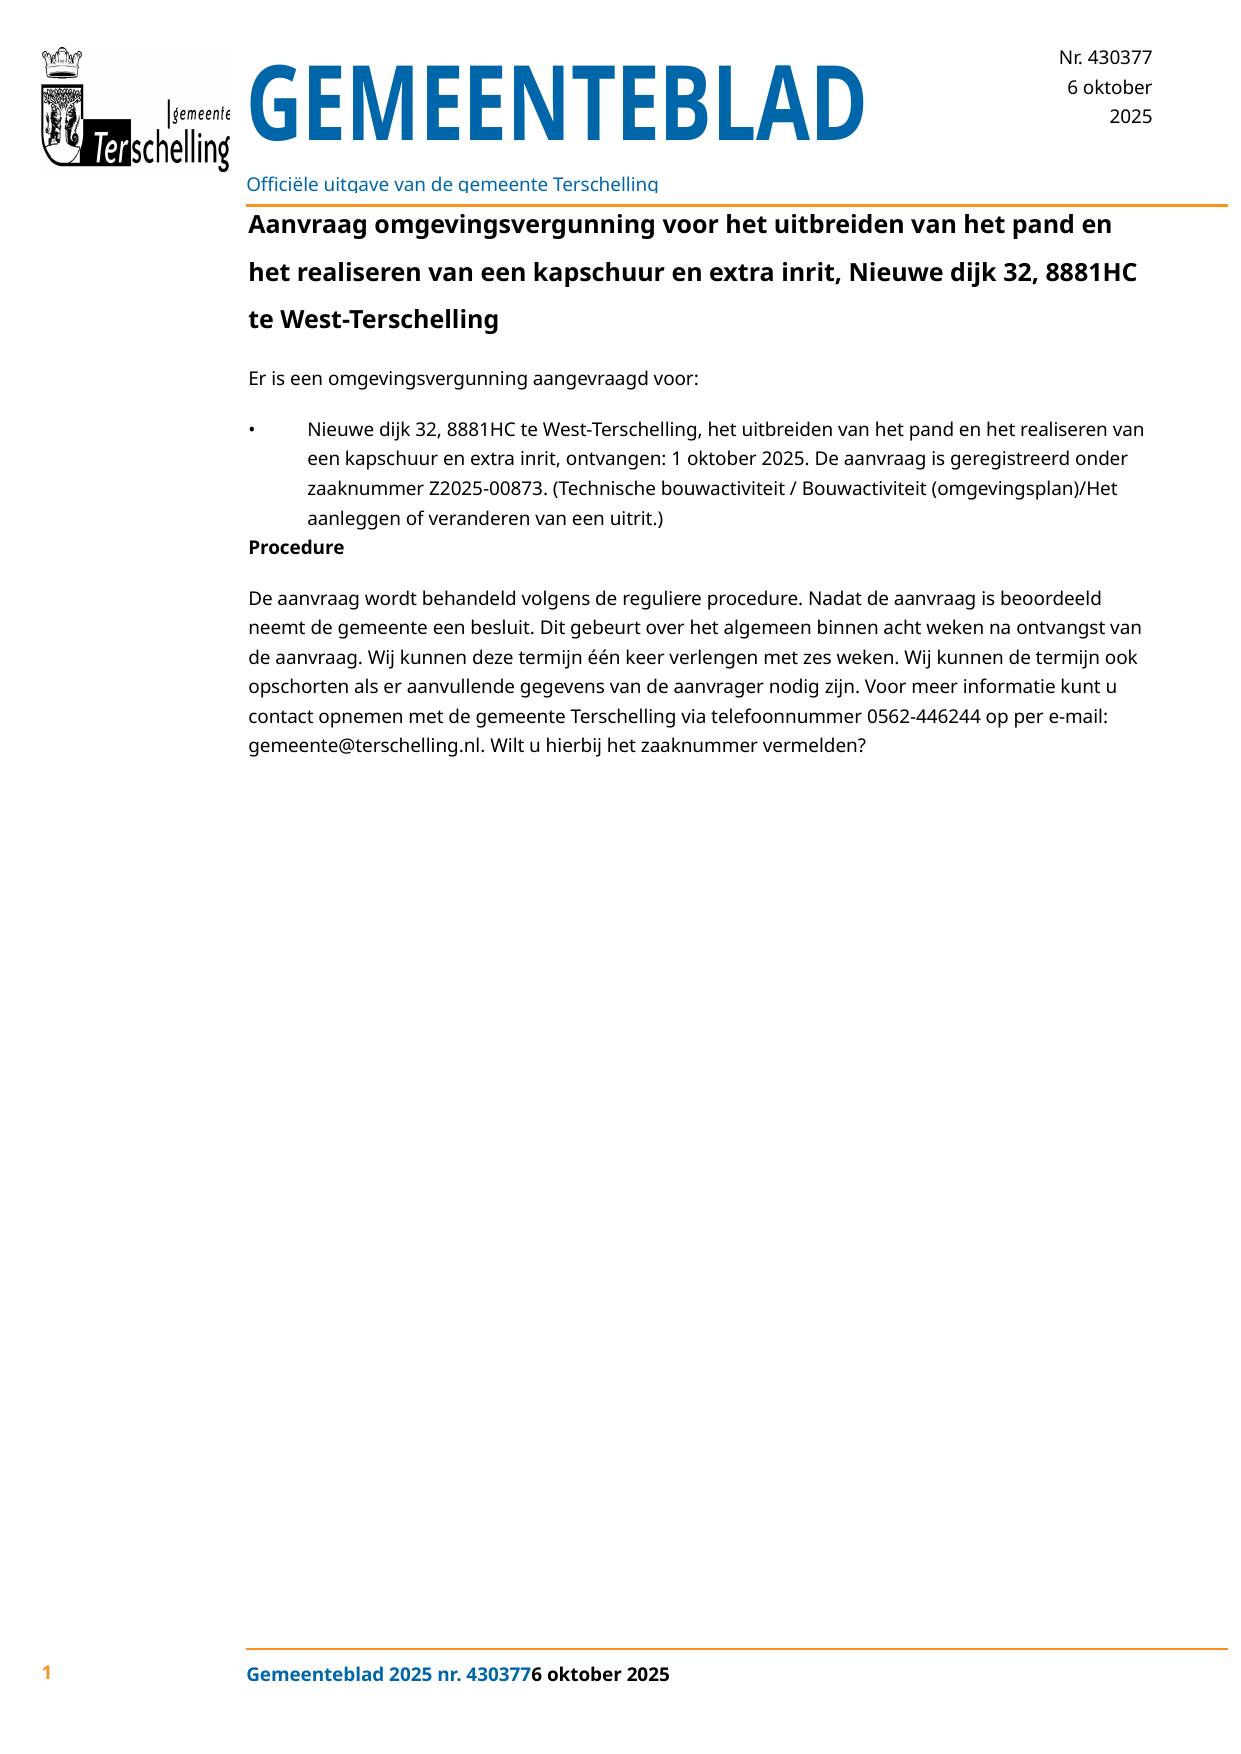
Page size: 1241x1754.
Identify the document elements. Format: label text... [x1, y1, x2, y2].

text Procedure [248, 534, 1152, 560]
picture [41, 47, 231, 172]
text Aanvraag omgevingsvergunning voor het uitbreiden van het pand en het realiseren van een kapschuur en extra inrit, Nieuwe dijk 32, 8881HC te West-Terschelling [248, 207, 1152, 336]
text De aanvraag wordt behandeld volgens de reguliere procedure. Nadat de aanvraag is beoordeeld neemt de gemeente een besluit. Dit gebeurt over het algemeen binnen acht weken na ontvangst van de aanvraag. Wij kunnen deze termijn één keer verlengen met zes weken. Wij kunnen de termijn ook opschorten als er aanvullende gegevens van de aanvrager nodig zijn. Voor meer informatie kunt u contact opnemen met de gemeente Terschelling via telefoonnummer 0562-446244 op per e-mail: gemeente@terschelling.nl. Wilt u hierbij het zaaknummer vermelden? [248, 585, 1152, 758]
list Nieuwe dijk 32, 8881HC te West-Terschelling, het uitbreiden van het pand en het realiseren van een kapschuur en extra inrit, ontvangen: 1 oktober 2025. De aanvraag is geregistreerd onder zaaknummer Z2025-00873. (Technische bouwactiviteit / Bouwactiviteit (omgevingsplan)/Het aanleggen of veranderen van een uitrit.) [248, 416, 1152, 530]
text Er is een omgevingsvergunning aangevraagd voor: [248, 366, 1152, 391]
